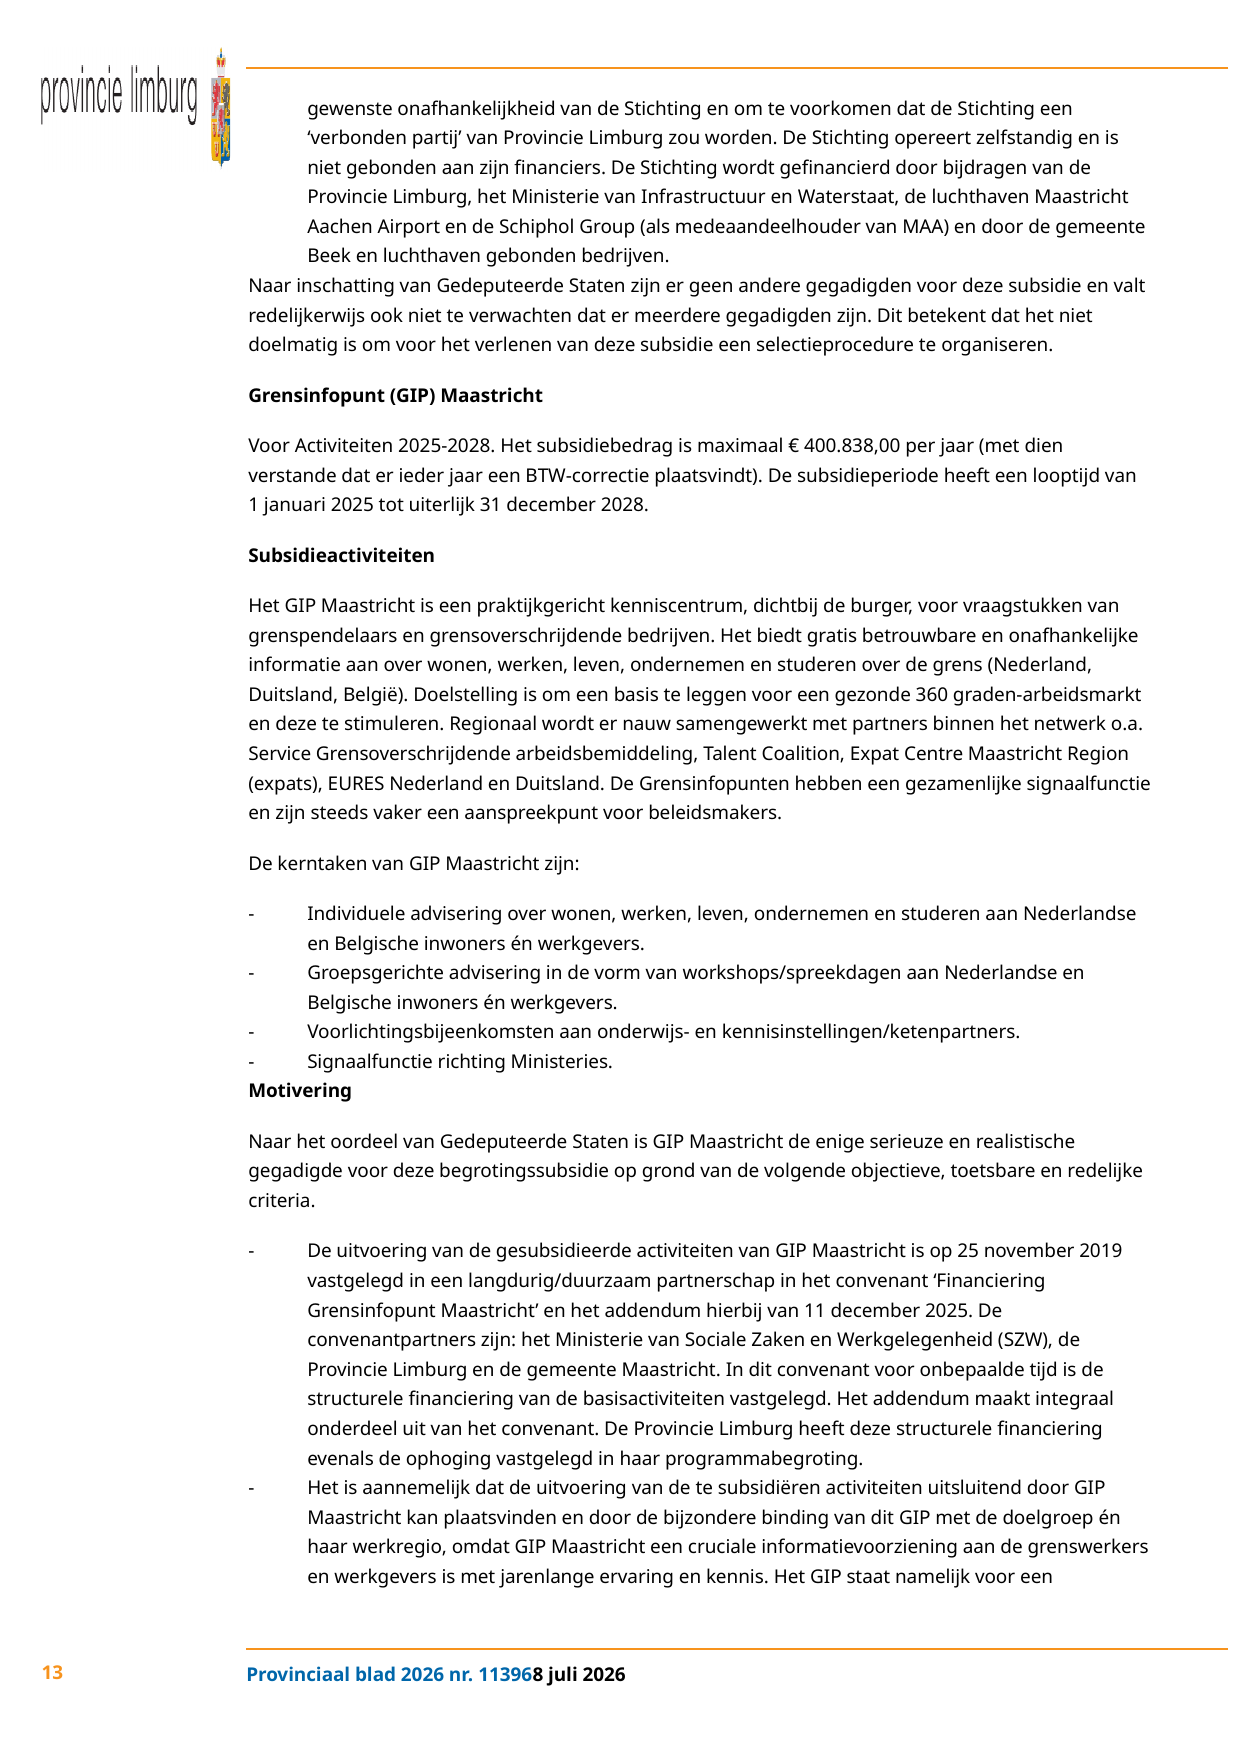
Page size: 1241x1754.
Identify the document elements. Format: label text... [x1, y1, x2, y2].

text Grensinfopunt (GIP) Maastricht [248, 382, 1152, 408]
text Naar inschatting van Gedeputeerde Staten zijn er geen andere gegadigden voor deze subsidie en valt redelijkerwijs ook niet te verwachten dat er meerdere gegadigden zijn. Dit betekent dat het niet doelmatig is om voor het verlenen van deze subsidie een selectieprocedure te organiseren. [248, 272, 1152, 357]
list Individuele advisering over wonen, werken, leven, ondernemen en studeren aan Nederlandse en Belgische inwoners én werkgevers. [248, 900, 1152, 956]
text Naar het oordeel van Gedeputeerde Staten is GIP Maastricht de enige serieuze en realistische gegadigde voor deze begrotingssubsidie op grond van de volgende objectieve, toetsbare en redelijke criteria. [248, 1128, 1152, 1213]
list Groepsgerichte advisering in de vorm van workshops/spreekdagen aan Nederlandse en Belgische inwoners én werkgevers. [248, 959, 1152, 1015]
text De kerntaken van GIP Maastricht zijn: [248, 850, 1152, 876]
text Subsidieactiviteiten [248, 542, 1152, 568]
list Signaalfunctie richting Ministeries. [248, 1048, 1152, 1074]
list Voorlichtingsbijeenkomsten aan onderwijs- en kennisinstellingen/ketenpartners. [248, 1018, 1152, 1044]
text Voor Activiteiten 2025-2028. Het subsidiebedrag is maximaal € 400.838,00 per jaar (met dien verstande dat er ieder jaar een BTW-correctie plaatsvindt). De subsidieperiode heeft een looptijd van 1 januari 2025 tot uiterlijk 31 december 2028. [248, 432, 1152, 517]
list De uitvoering van de gesubsidieerde activiteiten van GIP Maastricht is op 25 november 2019 vastgelegd in een langdurig/duurzaam partnerschap in het convenant ‘Financiering Grensinfopunt Maastricht’ en het addendum hierbij van 11 december 2025. De convenantpartners zijn: het Ministerie van Sociale Zaken en Werkgelegenheid (SZW), de Provincie Limburg en de gemeente Maastricht. In dit convenant voor onbepaalde tijd is de structurele financiering van de basisactiviteiten vastgelegd. Het addendum maakt integraal onderdeel uit van het convenant. De Provincie Limburg heeft deze structurele financiering evenals de ophoging vastgelegd in haar programmabegroting. [248, 1238, 1152, 1471]
text Het GIP Maastricht is een praktijkgericht kenniscentrum, dichtbij de burger, voor vraagstukken van grenspendelaars en grensoverschrijdende bedrijven. Het biedt gratis betrouwbare en onafhankelijke informatie aan over wonen, werken, leven, ondernemen en studeren over de grens (Nederland, Duitsland, België). Doelstelling is om een basis te leggen voor een gezonde 360 graden-arbeidsmarkt en deze te stimuleren. Regionaal wordt er nauw samengewerkt met partners binnen het netwerk o.a. Service Grensoverschrijdende arbeidsbemiddeling, Talent Coalition, Expat Centre Maastricht Region (expats), EURES Nederland en Duitsland. De Grensinfopunten hebben een gezamenlijke signaalfunctie en zijn steeds vaker een aanspreekpunt voor beleidsmakers. [248, 592, 1152, 825]
list gewenste onafhankelijkheid van de Stichting en om te voorkomen dat de Stichting een ‘verbonden partij’ van Provincie Limburg zou worden. De Stichting opereert zelfstandig en is niet gebonden aan zijn financiers. De Stichting wordt gefinancierd door bijdragen van de Provincie Limburg, het Ministerie van Infrastructuur en Waterstaat, de luchthaven Maastricht Aachen Airport en de Schiphol Group (als medeaandeelhouder van MAA) en door de gemeente Beek en luchthaven gebonden bedrijven. [248, 95, 1152, 268]
list Het is aannemelijk dat de uitvoering van de te subsidiëren activiteiten uitsluitend door GIP Maastricht kan plaatsvinden en door de bijzondere binding van dit GIP met de doelgroep én haar werkregio, omdat GIP Maastricht een cruciale informatievoorziening aan de grenswerkers en werkgevers is met jarenlange ervaring en kennis. Het GIP staat namelijk voor een [248, 1474, 1152, 1589]
picture [41, 47, 231, 172]
text Motivering [248, 1078, 1152, 1103]
